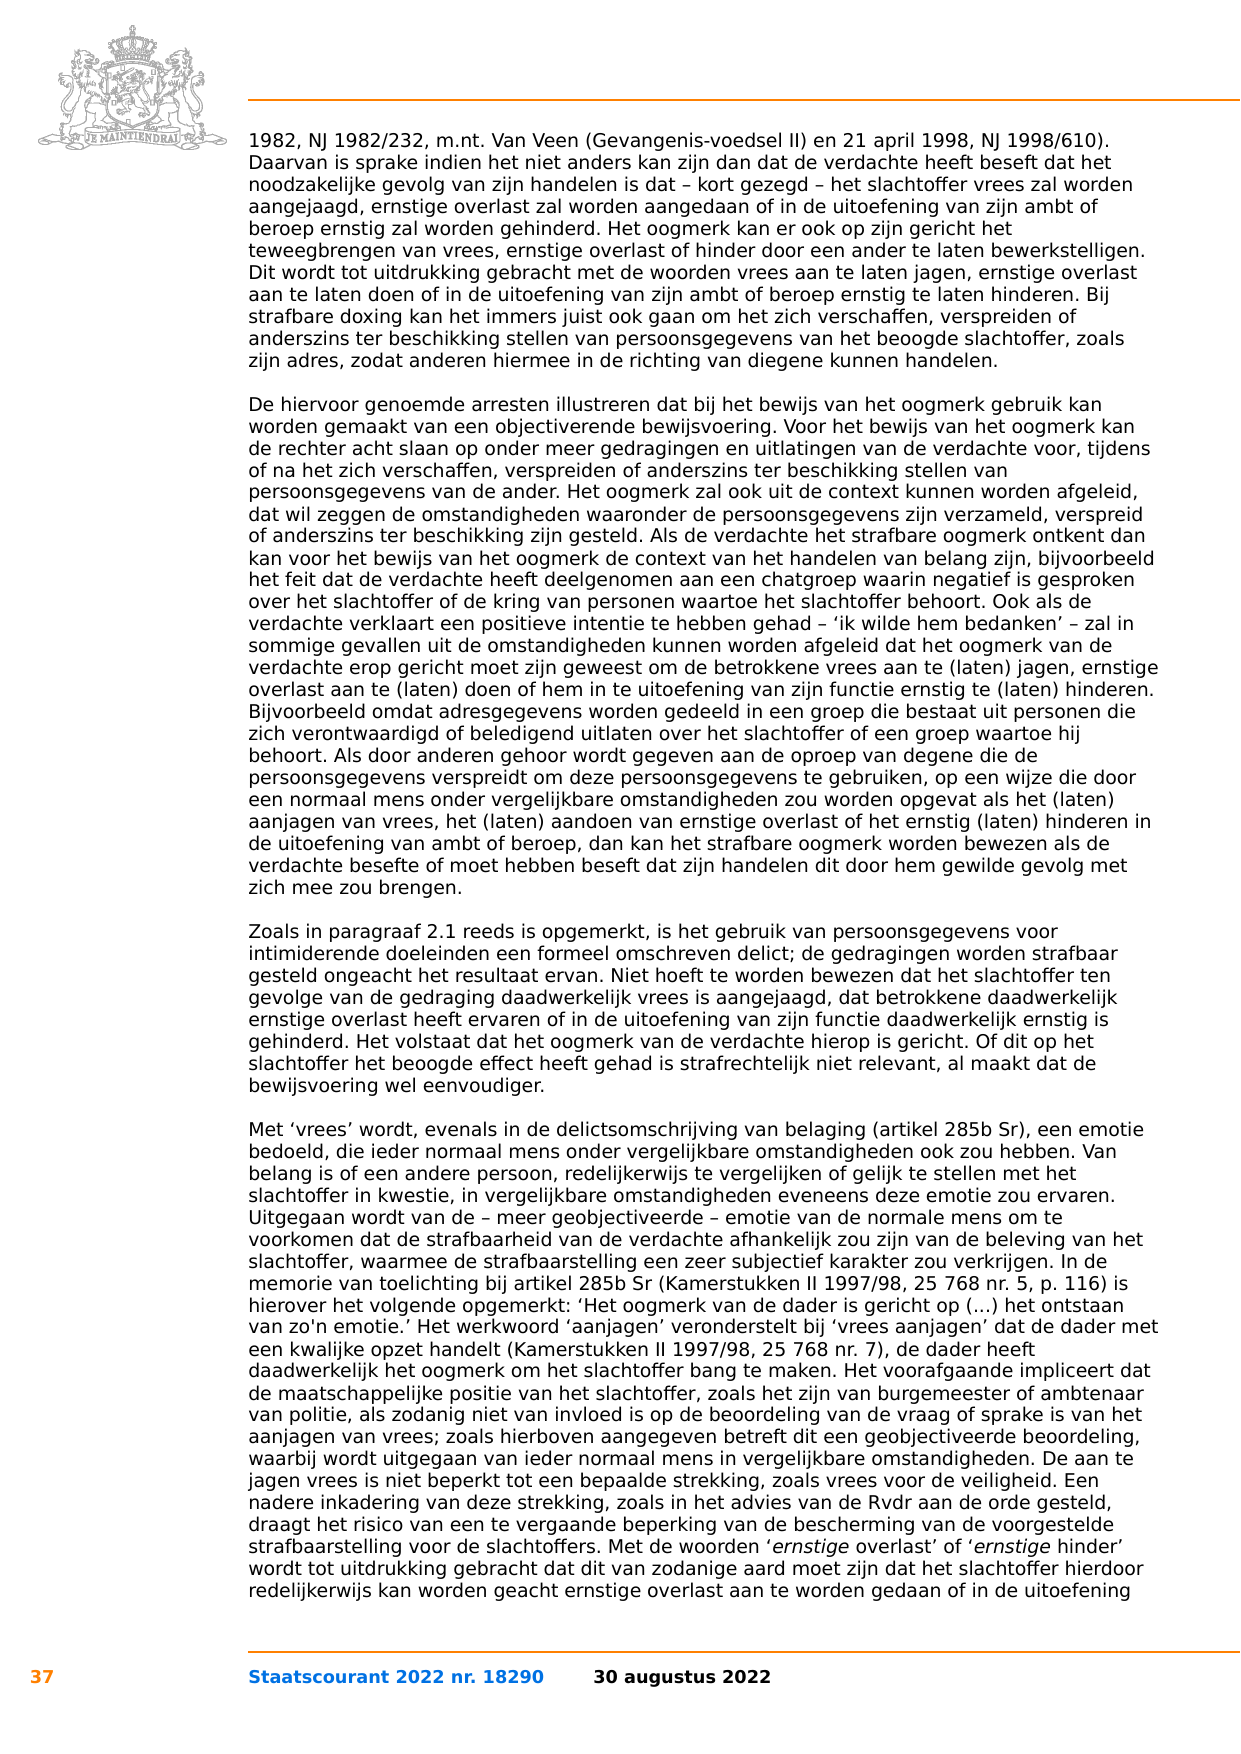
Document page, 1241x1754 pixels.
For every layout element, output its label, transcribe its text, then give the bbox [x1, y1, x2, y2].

text 1982, NJ 1982/232, m.nt. Van Veen (Gevangenis-voedsel II) en 21 april 1998, NJ 1998/610). Daarvan is sprake indien het niet anders kan zijn dan dat de verdachte heeft beseft dat het noodzakelijke gevolg van zijn handelen is dat – kort gezegd – het slachtoffer vrees zal worden aangejaagd, ernstige overlast zal worden aangedaan of in de uitoefening van zijn ambt of beroep ernstig zal worden gehinderd. Het oogmerk kan er ook op zijn gericht het teweegbrengen van vrees, ernstige overlast of hinder door een ander te laten bewerkstelligen. Dit wordt tot uitdrukking gebracht met de woorden vrees aan te laten jagen, ernstige overlast aan te laten doen of in de uitoefening van zijn ambt of beroep ernstig te laten hinderen. Bij strafbare doxing kan het immers juist ook gaan om het zich verschaffen, verspreiden of anderszins ter beschikking stellen van persoonsgegevens van het beoogde slachtoffer, zoals zijn adres, zodat anderen hiermee in de richting van diegene kunnen handelen. [248, 130, 1163, 372]
picture [38, 25, 227, 150]
text Zoals in paragraaf 2.1 reeds is opgemerkt, is het gebruik van persoonsgegevens voor intimiderende doeleinden een formeel omschreven delict; de gedragingen worden strafbaar gesteld ongeacht het resultaat ervan. Niet hoeft te worden bewezen dat het slachtoffer ten gevolge van de gedraging daadwerkelijk vrees is aangejaagd, dat betrokkene daadwerkelijk ernstige overlast heeft ervaren of in de uitoefening van zijn functie daadwerkelijk ernstig is gehinderd. Het volstaat dat het oogmerk van de verdachte hierop is gericht. Of dit op het slachtoffer het beoogde effect heeft gehad is strafrechtelijk niet relevant, al maakt dat de bewijsvoering wel eenvoudiger. [248, 921, 1163, 1097]
text Met ‘vrees’ wordt, evenals in de delictsomschrijving van belaging (artikel 285b Sr), een emotie bedoeld, die ieder normaal mens onder vergelijkbare omstandigheden ook zou hebben. Van belang is of een andere persoon, redelijkerwijs te vergelijken of gelijk te stellen met het slachtoffer in kwestie, in vergelijkbare omstandigheden eveneens deze emotie zou ervaren. Uitgegaan wordt van de – meer geobjectiveerde – emotie van de normale mens om te voorkomen dat de strafbaarheid van de verdachte afhankelijk zou zijn van de beleving van het slachtoffer, waarmee de strafbaarstelling een zeer subjectief karakter zou verkrijgen. In de memorie van toelichting bij artikel 285b Sr (Kamerstukken II 1997/98, 25 768 nr. 5, p. 116) is hierover het volgende opgemerkt: ‘Het oogmerk van de dader is gericht op (...) het ontstaan van zo'n emotie.’ Het werkwoord ‘aanjagen’ veronderstelt bij ‘vrees aanjagen’ dat de dader met een kwalijke opzet handelt (Kamerstukken II 1997/98, 25 768 nr. 7), de dader heeft daadwerkelijk het oogmerk om het slachtoffer bang te maken. Het voorafgaande impliceert dat de maatschappelijke positie van het slachtoffer, zoals het zijn van burgemeester of ambtenaar van politie, als zodanig niet van invloed is op de beoordeling van de vraag of sprake is van het aanjagen van vrees; zoals hierboven aangegeven betreft dit een geobjectiveerde beoordeling, waarbij wordt uitgegaan van ieder normaal mens in vergelijkbare omstandigheden. De aan te jagen vrees is niet beperkt tot een bepaalde strekking, zoals vrees voor de veiligheid. Een nadere inkadering van deze strekking, zoals in het advies van de Rvdr aan de orde gesteld, draagt het risico van een te vergaande beperking van de bescherming van de voorgestelde strafbaarstelling voor de slachtoffers. Met de woorden ‘ernstige overlast’ of ‘ernstige hinder’ wordt tot uitdrukking gebracht dat dit van zodanige aard moet zijn dat het slachtoffer hierdoor redelijkerwijs kan worden geacht ernstige overlast aan te worden gedaan of in de uitoefening [248, 1119, 1163, 1602]
text De hiervoor genoemde arresten illustreren dat bij het bewijs van het oogmerk gebruik kan worden gemaakt van een objectiverende bewijsvoering. Voor het bewijs van het oogmerk kan de rechter acht slaan op onder meer gedragingen en uitlatingen van de verdachte voor, tijdens of na het zich verschaffen, verspreiden of anderszins ter beschikking stellen van persoonsgegevens van de ander. Het oogmerk zal ook uit de context kunnen worden afgeleid, dat wil zeggen de omstandigheden waaronder de persoonsgegevens zijn verzameld, verspreid of anderszins ter beschikking zijn gesteld. Als de verdachte het strafbare oogmerk ontkent dan kan voor het bewijs van het oogmerk de context van het handelen van belang zijn, bijvoorbeeld het feit dat de verdachte heeft deelgenomen aan een chatgroep waarin negatief is gesproken over het slachtoffer of de kring van personen waartoe het slachtoffer behoort. Ook als de verdachte verklaart een positieve intentie te hebben gehad – ‘ik wilde hem bedanken’ – zal in sommige gevallen uit de omstandigheden kunnen worden afgeleid dat het oogmerk van de verdachte erop gericht moet zijn geweest om de betrokkene vrees aan te (laten) jagen, ernstige overlast aan te (laten) doen of hem in te uitoefening van zijn functie ernstig te (laten) hinderen. Bijvoorbeeld omdat adresgegevens worden gedeeld in een groep die bestaat uit personen die zich verontwaardigd of beledigend uitlaten over het slachtoffer of een groep waartoe hij behoort. Als door anderen gehoor wordt gegeven aan de oproep van degene die de persoonsgegevens verspreidt om deze persoonsgegevens te gebruiken, op een wijze die door een normaal mens onder vergelijkbare omstandigheden zou worden opgevat als het (laten) aanjagen van vrees, het (laten) aandoen van ernstige overlast of het ernstig (laten) hinderen in de uitoefening van ambt of beroep, dan kan het strafbare oogmerk worden bewezen als de verdachte besefte of moet hebben beseft dat zijn handelen dit door hem gewilde gevolg met zich mee zou brengen. [248, 393, 1163, 899]
